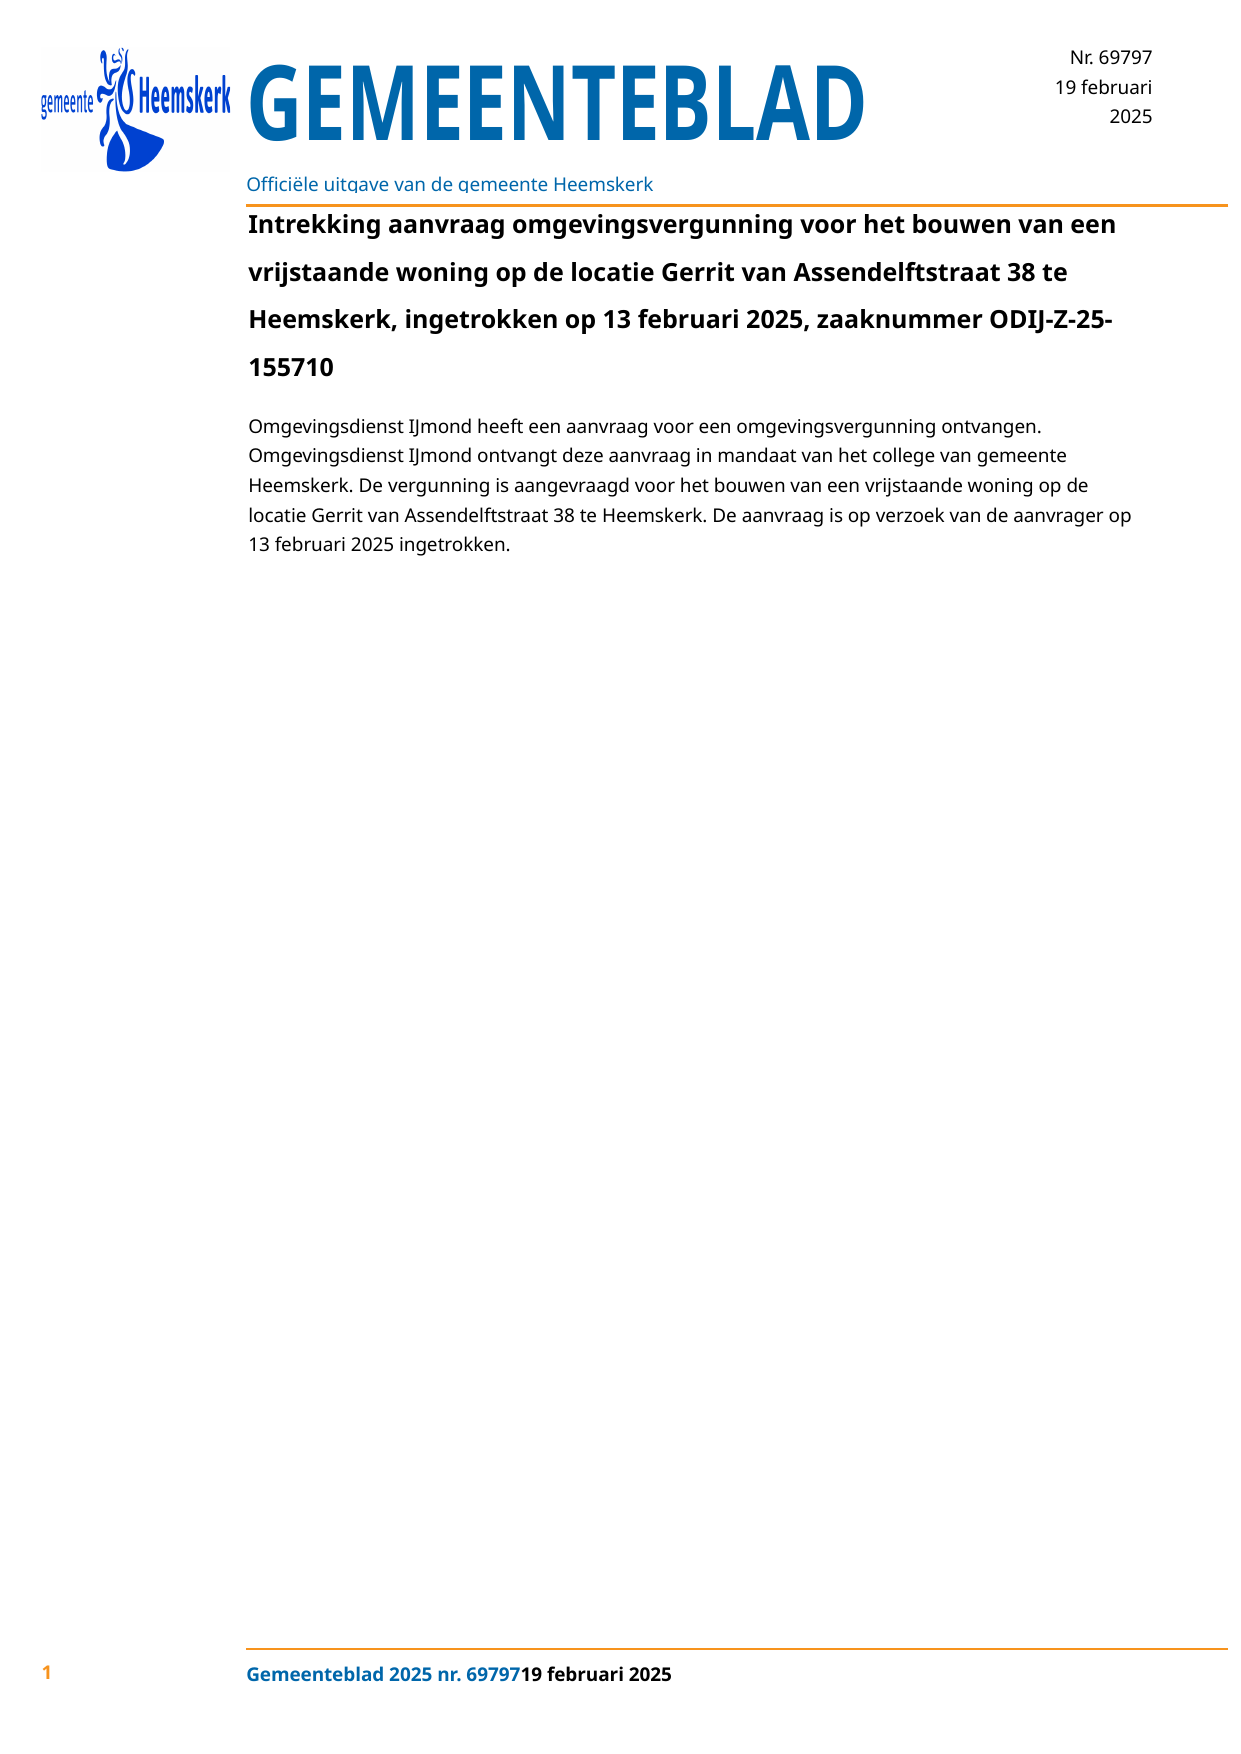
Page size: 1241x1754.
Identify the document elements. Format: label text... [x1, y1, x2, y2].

picture [41, 47, 231, 172]
text Intrekking aanvraag omgevingsvergunning voor het bouwen van een vrijstaande woning op de locatie Gerrit van Assendelftstraat 38 te Heemskerk, ingetrokken op 13 februari 2025, zaaknummer ODIJ-Z-25-155710 [248, 207, 1152, 384]
text Omgevingsdienst IJmond heeft een aanvraag voor een omgevingsvergunning ontvangen. Omgevingsdienst IJmond ontvangt deze aanvraag in mandaat van het college van gemeente Heemskerk. De vergunning is aangevraagd voor het bouwen van een vrijstaande woning op de locatie Gerrit van Assendelftstraat 38 te Heemskerk. De aanvraag is op verzoek van de aanvrager op 13 februari 2025 ingetrokken. [248, 413, 1152, 557]
